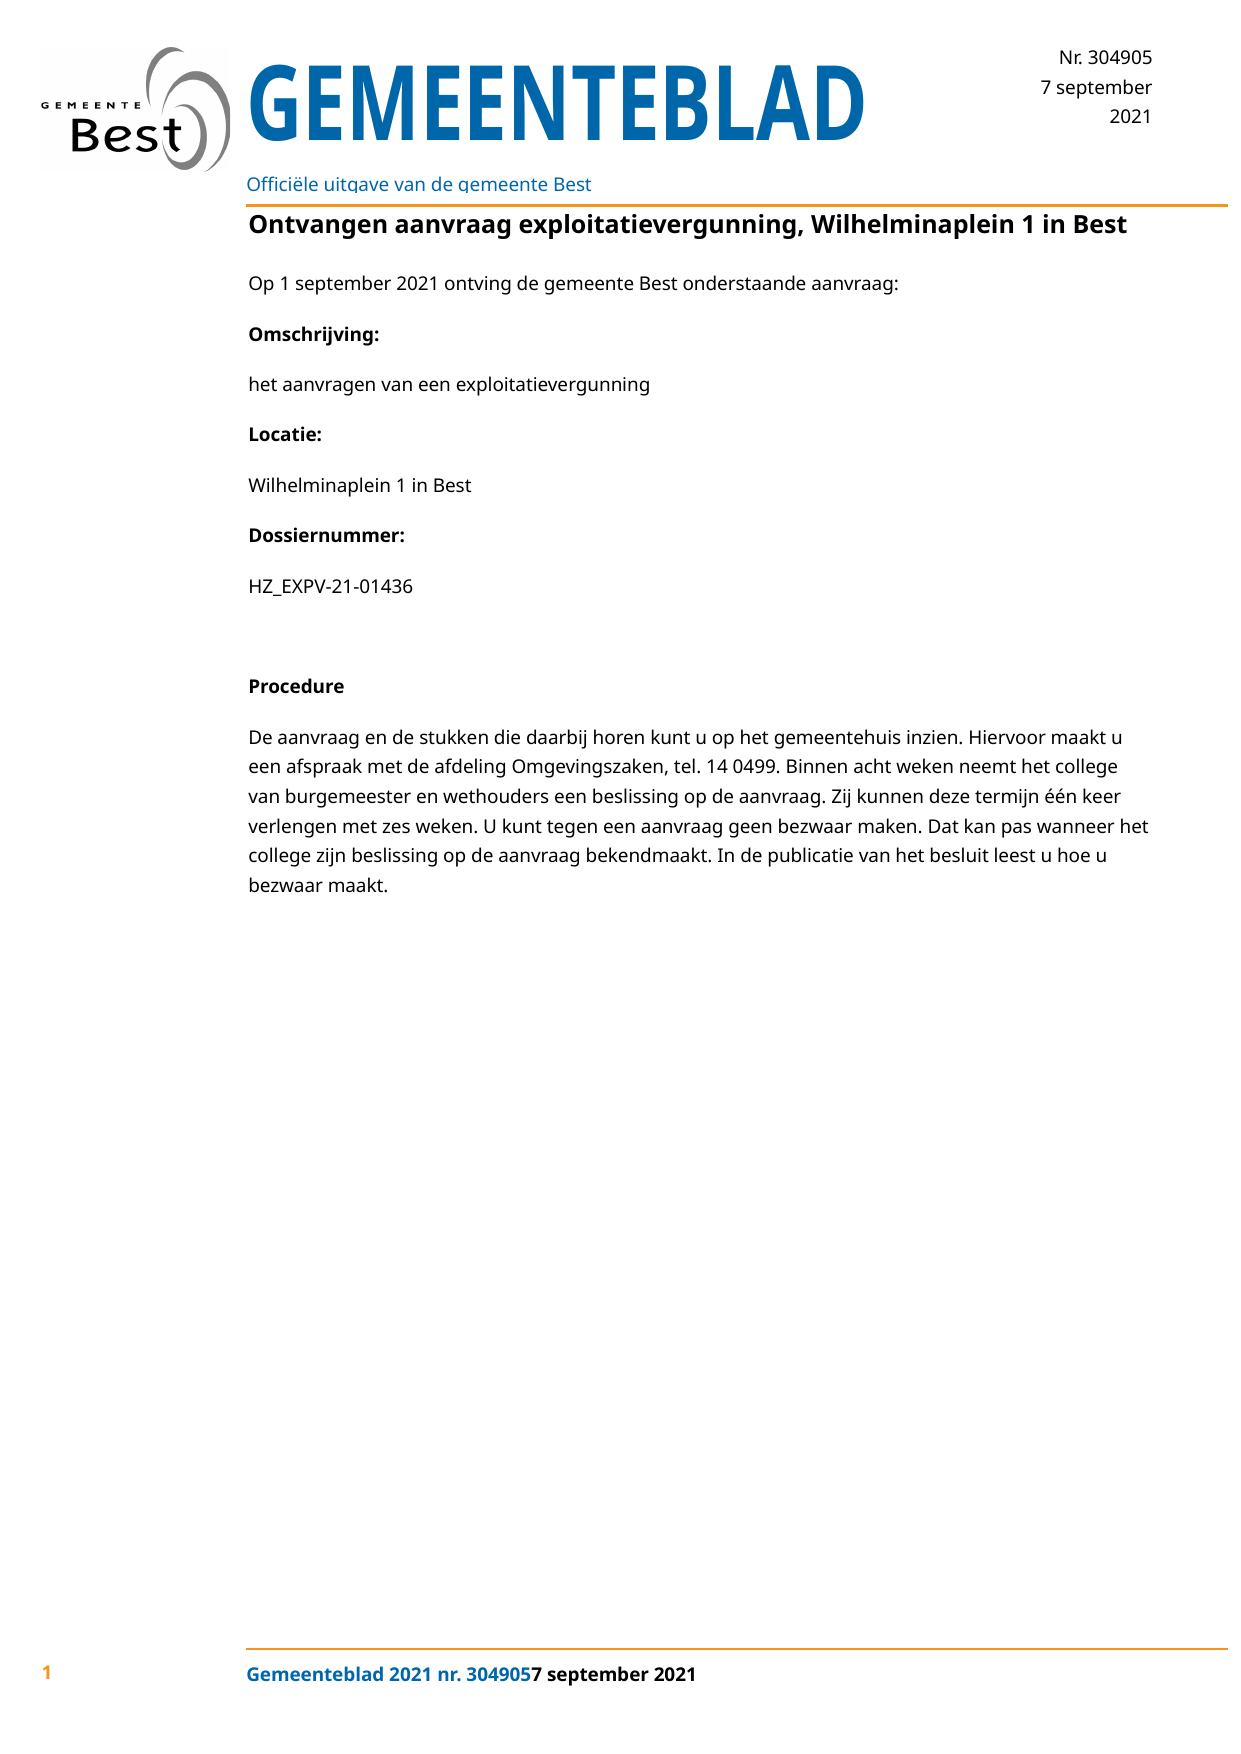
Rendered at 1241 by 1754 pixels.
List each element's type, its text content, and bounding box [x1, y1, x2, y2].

text Ontvangen aanvraag exploitatievergunning, Wilhelminaplein 1 in Best [248, 207, 1152, 241]
text Dossiernummer: [248, 522, 1152, 548]
picture [41, 47, 231, 172]
text Locatie: [248, 422, 1152, 447]
text het aanvragen van een exploitatievergunning [248, 371, 1152, 397]
text Procedure [248, 674, 1152, 699]
text HZ_EXPV-21-01436 [248, 573, 1152, 598]
text Omschrijving: [248, 321, 1152, 346]
text Op 1 september 2021 ontving de gemeente Best onderstaande aanvraag: [248, 270, 1152, 296]
text De aanvraag en de stukken die daarbij horen kunt u op het gemeentehuis inzien. Hiervoor maakt u een afspraak met de afdeling Omgevingszaken, tel. 14 0499. Binnen acht weken neemt het college van burgemeester en wethouders een beslissing op de aanvraag. Zij kunnen deze termijn één keer verlengen met zes weken. U kunt tegen een aanvraag geen bezwaar maken. Dat kan pas wanneer het college zijn beslissing op de aanvraag bekendmaakt. In de publicatie van het besluit leest u hoe u bezwaar maakt. [248, 724, 1152, 898]
text Wilhelminaplein 1 in Best [248, 472, 1152, 498]
